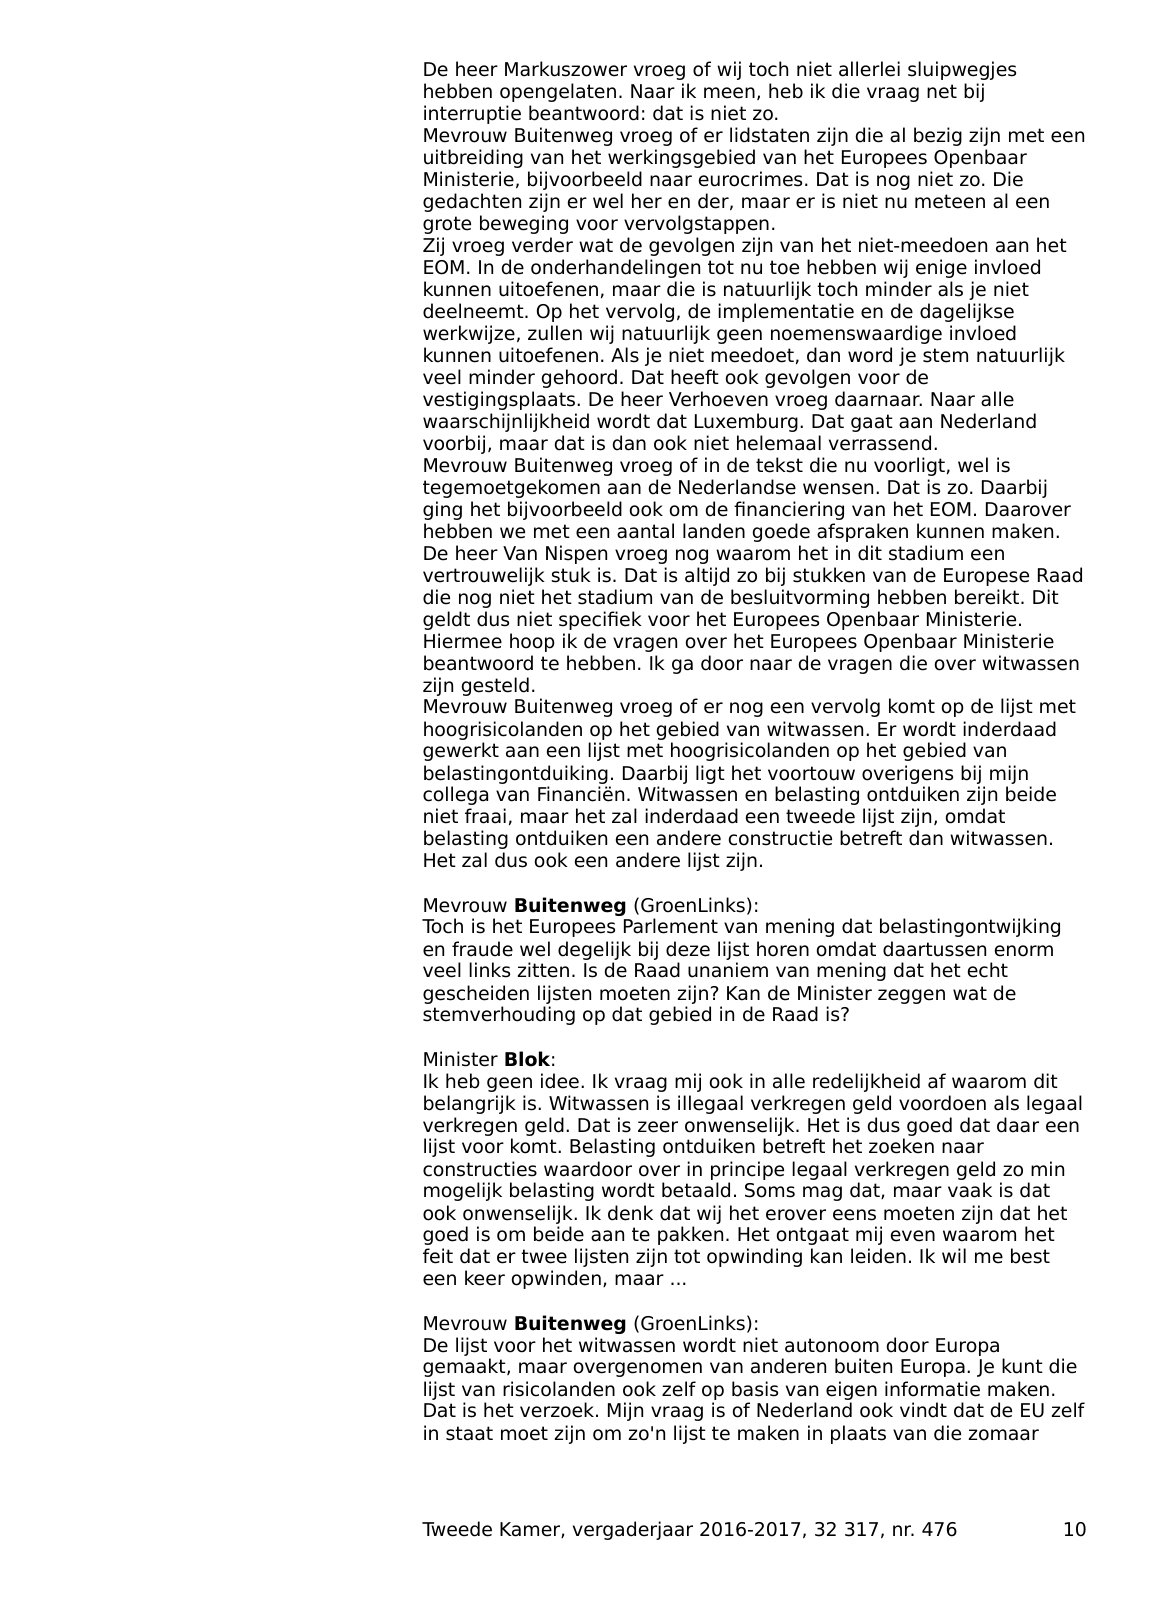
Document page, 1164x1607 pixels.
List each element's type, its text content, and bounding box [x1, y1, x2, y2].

text Mevrouw Buitenweg (GroenLinks): [422, 1312, 1087, 1334]
text De heer Van Nispen vroeg nog waarom het in dit stadium een vertrouwelijk stuk is. Dat is altijd zo bij stukken van de Europese Raad die nog niet het stadium van de besluitvorming hebben bereikt. Dit geldt dus niet specifiek voor het Europees Openbaar Ministerie. [422, 543, 1087, 631]
text Mevrouw Buitenweg vroeg of er lidstaten zijn die al bezig zijn met een uitbreiding van het werkingsgebied van het Europees Openbaar Ministerie, bijvoorbeeld naar eurocrimes. Dat is nog niet zo. Die gedachten zijn er wel her en der, maar er is niet nu meteen al een grote beweging voor vervolgstappen. [422, 125, 1087, 235]
text Toch is het Europees Parlement van mening dat belastingontwijking en fraude wel degelijk bij deze lijst horen omdat daartussen enorm veel links zitten. Is de Raad unaniem van mening dat het echt gescheiden lijsten moeten zijn? Kan de Minister zeggen wat de stemverhouding op dat gebied in de Raad is? [422, 916, 1087, 1026]
text Zij vroeg verder wat de gevolgen zijn van het niet-meedoen aan het EOM. In de onderhandelingen tot nu toe hebben wij enige invloed kunnen uitoefenen, maar die is natuurlijk toch minder als je niet deelneemt. Op het vervolg, de implementatie en de dagelijkse werkwijze, zullen wij natuurlijk geen noemenswaardige invloed kunnen uitoefenen. Als je niet meedoet, dan word je stem natuurlijk veel minder gehoord. Dat heeft ook gevolgen voor de vestigingsplaats. De heer Verhoeven vroeg daarnaar. Naar alle waarschijnlijkheid wordt dat Luxemburg. Dat gaat aan Nederland voorbij, maar dat is dan ook niet helemaal verrassend. [422, 235, 1087, 455]
text De lijst voor het witwassen wordt niet autonoom door Europa gemaakt, maar overgenomen van anderen buiten Europa. Je kunt die lijst van risicolanden ook zelf op basis van eigen informatie maken. Dat is het verzoek. Mijn vraag is of Nederland ook vindt dat de EU zelf in staat moet zijn om zo'n lijst te maken in plaats van die zomaar [422, 1334, 1087, 1444]
text Mevrouw Buitenweg vroeg of in de tekst die nu voorligt, wel is tegemoetgekomen aan de Nederlandse wensen. Dat is zo. Daarbij ging het bijvoorbeeld ook om de financiering van het EOM. Daarover hebben we met een aantal landen goede afspraken kunnen maken. [422, 455, 1087, 543]
text Mevrouw Buitenweg (GroenLinks): [422, 894, 1087, 916]
text De heer Markuszower vroeg of wij toch niet allerlei sluipwegjes hebben opengelaten. Naar ik meen, heb ik die vraag net bij interruptie beantwoord: dat is niet zo. [422, 59, 1087, 125]
text Ik heb geen idee. Ik vraag mij ook in alle redelijkheid af waarom dit belangrijk is. Witwassen is illegaal verkregen geld voordoen als legaal verkregen geld. Dat is zeer onwenselijk. Het is dus goed dat daar een lijst voor komt. Belasting ontduiken betreft het zoeken naar constructies waardoor over in principe legaal verkregen geld zo min mogelijk belasting wordt betaald. Soms mag dat, maar vaak is dat ook onwenselijk. Ik denk dat wij het erover eens moeten zijn dat het goed is om beide aan te pakken. Het ontgaat mij even waarom het feit dat er twee lijsten zijn tot opwinding kan leiden. Ik wil me best een keer opwinden, maar ... [422, 1071, 1087, 1290]
text Minister Blok: [422, 1048, 1087, 1071]
text Mevrouw Buitenweg vroeg of er nog een vervolg komt op de lijst met hoogrisicolanden op het gebied van witwassen. Er wordt inderdaad gewerkt aan een lijst met hoogrisicolanden op het gebied van belastingontduiking. Daarbij ligt het voortouw overigens bij mijn collega van Financiën. Witwassen en belasting ontduiken zijn beide niet fraai, maar het zal inderdaad een tweede lijst zijn, omdat belasting ontduiken een andere constructie betreft dan witwassen. Het zal dus ook een andere lijst zijn. [422, 696, 1087, 872]
text Hiermee hoop ik de vragen over het Europees Openbaar Ministerie beantwoord te hebben. Ik ga door naar de vragen die over witwassen zijn gesteld. [422, 631, 1087, 696]
